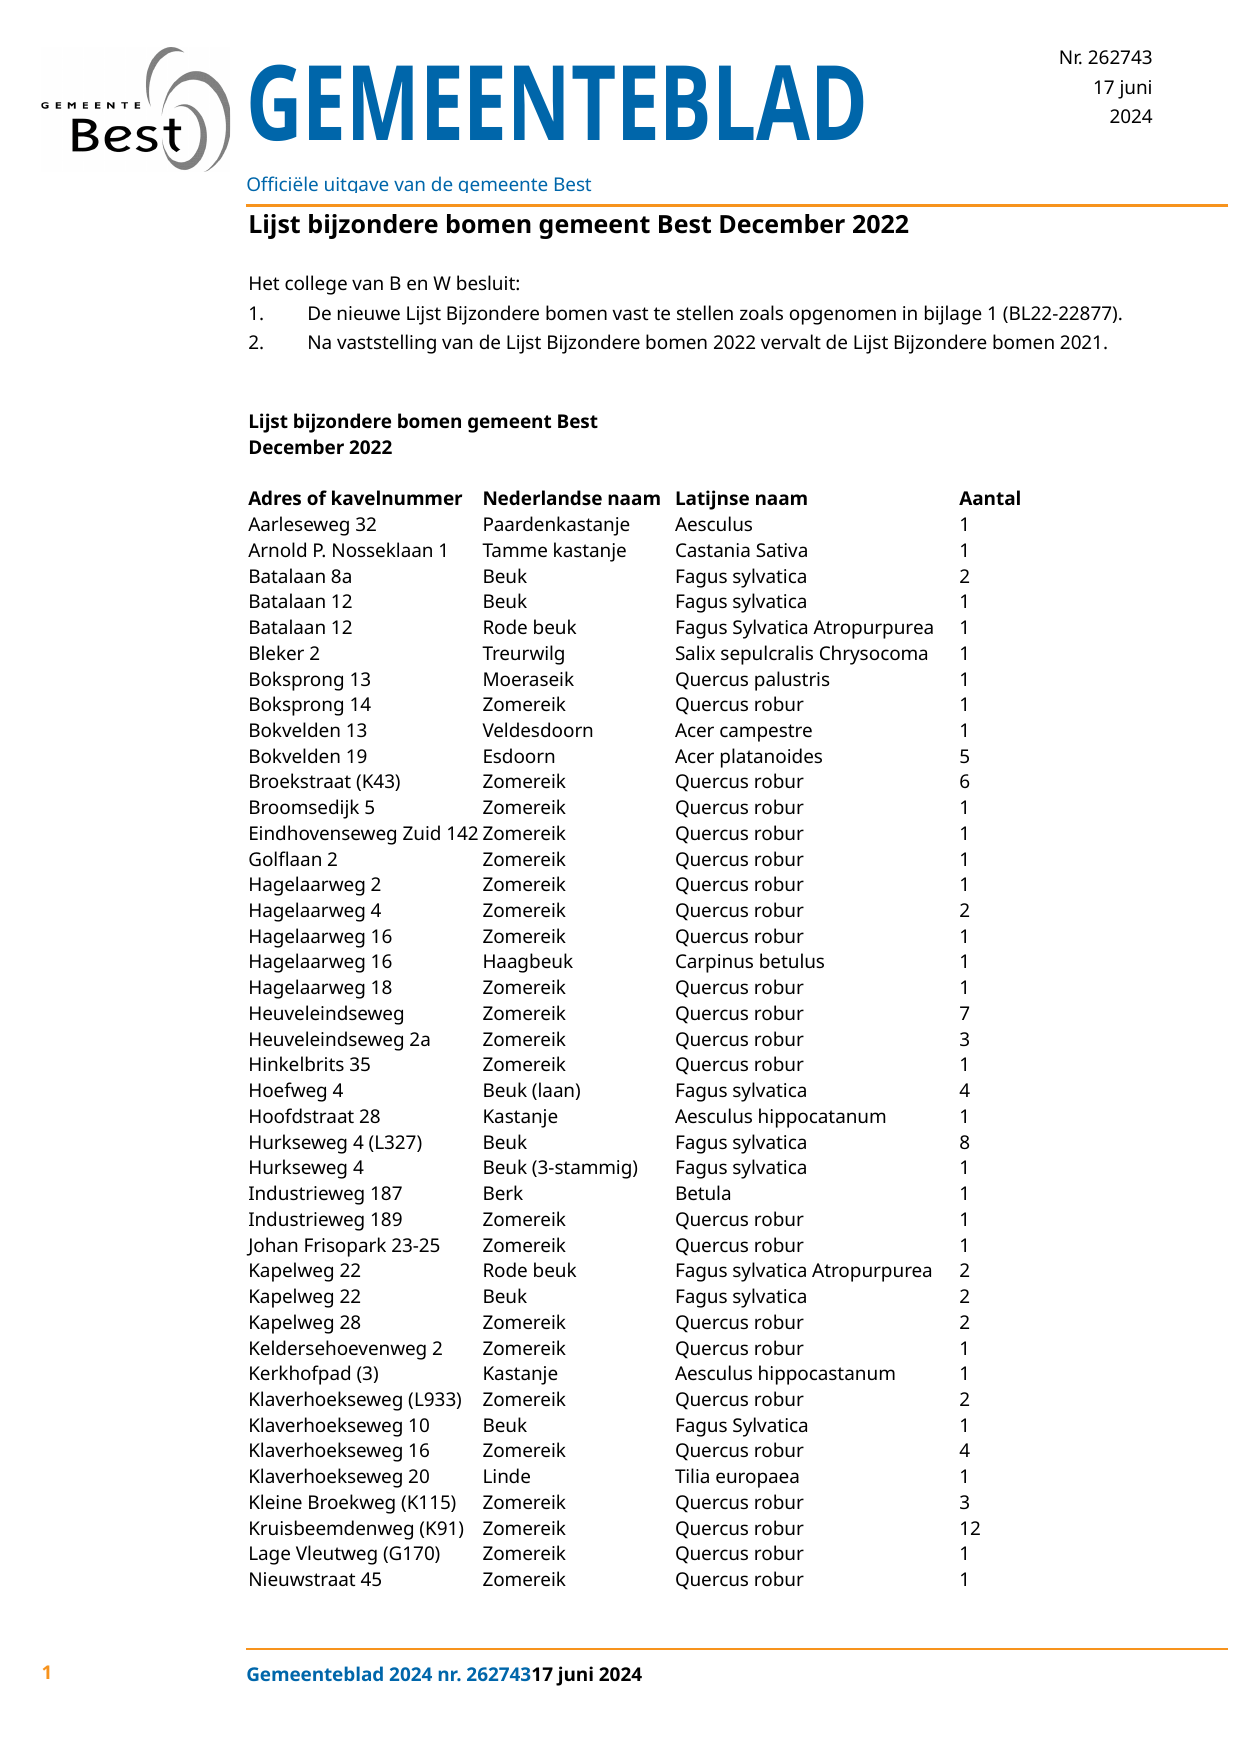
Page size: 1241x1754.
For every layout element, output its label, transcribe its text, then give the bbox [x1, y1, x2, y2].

table_cell 3 [959, 1026, 1152, 1052]
table_cell Kapelweg 22 [248, 1258, 482, 1283]
table_cell Beuk (laan) [482, 1078, 675, 1103]
table_cell Boksprong 13 [248, 666, 482, 691]
table_cell Hagelaarweg 2 [248, 872, 482, 897]
table_cell Quercus robur [675, 1026, 959, 1052]
table_cell Heuveleindseweg [248, 1000, 482, 1026]
table_cell 2 [959, 1309, 1152, 1335]
table_cell Quercus robur [675, 1232, 959, 1257]
table_cell Klaverhoekseweg (L933) [248, 1386, 482, 1412]
table_cell 5 [959, 743, 1152, 769]
table_cell Beuk [482, 563, 675, 588]
table_cell 1 [959, 1335, 1152, 1360]
table_cell Zomereik [482, 1000, 675, 1026]
table_cell Aantal [959, 486, 1152, 511]
table_cell 1 [959, 1180, 1152, 1206]
table_header Lijst bijzondere bomen gemeent Best [248, 409, 959, 434]
table_cell Klaverhoekseweg 20 [248, 1463, 482, 1489]
table_cell 1 [959, 1155, 1152, 1180]
table_cell Lage Vleutweg (G170) [248, 1541, 482, 1566]
table_cell 1 [959, 511, 1152, 537]
table_cell Tilia europaea [675, 1463, 959, 1489]
table_cell Beuk [482, 589, 675, 614]
text Lijst bijzondere bomen gemeent Best December 2022 [248, 207, 1152, 241]
table_cell Zomereik [482, 1206, 675, 1232]
table_cell 6 [959, 769, 1152, 794]
table_cell 12 [959, 1515, 1152, 1541]
table_cell Fagus Sylvatica Atropurpurea [675, 614, 959, 640]
table_cell Nieuwstraat 45 [248, 1566, 482, 1592]
table_cell Kastanje [482, 1103, 675, 1129]
table_cell Fagus Sylvatica [675, 1412, 959, 1438]
table_cell Quercus robur [675, 1386, 959, 1412]
table_cell Eindhovenseweg Zuid 142 [248, 820, 482, 846]
table_cell Beuk [482, 1129, 675, 1154]
table_cell Fagus sylvatica [675, 1155, 959, 1180]
table_cell Quercus robur [675, 923, 959, 949]
table_cell 1 [959, 1541, 1152, 1566]
table_cell Hagelaarweg 16 [248, 923, 482, 949]
table_cell Zomereik [482, 975, 675, 1000]
table_cell Quercus palustris [675, 666, 959, 691]
table_cell 1 [959, 949, 1152, 974]
table_cell 1 [959, 1206, 1152, 1232]
table_cell Aesculus hippocastanum [675, 1360, 959, 1386]
table_cell Quercus robur [675, 1489, 959, 1515]
table_cell 7 [959, 1000, 1152, 1026]
table_cell Aarleseweg 32 [248, 511, 482, 537]
table_cell Batalaan 8a [248, 563, 482, 588]
table_cell Broekstraat (K43) [248, 769, 482, 794]
table_cell Esdoorn [482, 743, 675, 769]
table_cell Zomereik [482, 1515, 675, 1541]
table_cell Industrieweg 187 [248, 1180, 482, 1206]
table_cell Quercus robur [675, 846, 959, 872]
table_cell Zomereik [482, 897, 675, 923]
table_cell Quercus robur [675, 691, 959, 717]
text Het college van B en W besluit: [248, 270, 1152, 296]
table_cell Zomereik [482, 1232, 675, 1257]
table_cell Quercus robur [675, 794, 959, 820]
table_cell Fagus sylvatica [675, 1129, 959, 1154]
table_cell 1 [959, 794, 1152, 820]
table_cell 1 [959, 717, 1152, 743]
table_cell Hoefweg 4 [248, 1078, 482, 1103]
table_cell Hoofdstraat 28 [248, 1103, 482, 1129]
table_cell Hurkseweg 4 [248, 1155, 482, 1180]
table_cell 1 [959, 1412, 1152, 1438]
table_cell Tamme kastanje [482, 537, 675, 563]
table_cell Zomereik [482, 1489, 675, 1515]
table_cell Veldesdoorn [482, 717, 675, 743]
table_cell Aesculus [675, 511, 959, 537]
table_cell 1 [959, 1463, 1152, 1489]
table_cell Quercus robur [675, 1566, 959, 1592]
table_cell Johan Frisopark 23-25 [248, 1232, 482, 1257]
table_cell 1 [959, 923, 1152, 949]
table_cell Industrieweg 189 [248, 1206, 482, 1232]
table_cell Fagus sylvatica [675, 563, 959, 588]
table_cell Rode beuk [482, 1258, 675, 1283]
table_cell Zomereik [482, 769, 675, 794]
table_cell Zomereik [482, 1052, 675, 1077]
table_cell [248, 460, 482, 486]
table_cell 4 [959, 1438, 1152, 1463]
table_cell Quercus robur [675, 1052, 959, 1077]
table_cell 2 [959, 1258, 1152, 1283]
table_cell Zomereik [482, 872, 675, 897]
table_cell Quercus robur [675, 769, 959, 794]
table_cell Beuk [482, 1412, 675, 1438]
table_cell Hagelaarweg 4 [248, 897, 482, 923]
table_cell Kruisbeemdenweg (K91) [248, 1515, 482, 1541]
table_cell Salix sepulcralis Chrysocoma [675, 640, 959, 666]
table_cell Broomsedijk 5 [248, 794, 482, 820]
table_cell Kleine Broekweg (K115) [248, 1489, 482, 1515]
table_cell Fagus sylvatica [675, 589, 959, 614]
table_cell Linde [482, 1463, 675, 1489]
table_cell 1 [959, 666, 1152, 691]
table_cell Quercus robur [675, 1000, 959, 1026]
table_cell Betula [675, 1180, 959, 1206]
table_cell Zomereik [482, 820, 675, 846]
table_cell [959, 434, 1152, 460]
table_cell [959, 460, 1152, 486]
table_cell Zomereik [482, 1309, 675, 1335]
table_cell 1 [959, 1360, 1152, 1386]
list Na vaststelling van de Lijst Bijzondere bomen 2022 vervalt de Lijst Bijzondere bomen 2021. [248, 329, 1152, 355]
table_cell Castania Sativa [675, 537, 959, 563]
picture [41, 47, 231, 172]
table_cell Golflaan 2 [248, 846, 482, 872]
table_cell Beuk (3-stammig) [482, 1155, 675, 1180]
table_cell Kapelweg 22 [248, 1283, 482, 1309]
table_cell Batalaan 12 [248, 589, 482, 614]
table_cell Treurwilg [482, 640, 675, 666]
table_cell Fagus sylvatica Atropurpurea [675, 1258, 959, 1283]
table_cell Bokvelden 19 [248, 743, 482, 769]
table_cell 1 [959, 1232, 1152, 1257]
table_cell Quercus robur [675, 1541, 959, 1566]
table_cell Acer platanoides [675, 743, 959, 769]
table_cell Carpinus betulus [675, 949, 959, 974]
table_cell 3 [959, 1489, 1152, 1515]
table_cell Moeraseik [482, 666, 675, 691]
table_cell 1 [959, 614, 1152, 640]
table_cell December 2022 [248, 434, 482, 460]
table_cell Zomereik [482, 794, 675, 820]
table_cell Quercus robur [675, 1206, 959, 1232]
table_cell Keldersehoevenweg 2 [248, 1335, 482, 1360]
table_cell Latijnse naam [675, 486, 959, 511]
table_cell 1 [959, 537, 1152, 563]
table_cell Paardenkastanje [482, 511, 675, 537]
table_cell Quercus robur [675, 872, 959, 897]
table_cell 2 [959, 897, 1152, 923]
table_cell 1 [959, 1052, 1152, 1077]
table_cell [675, 434, 959, 460]
table_cell Hurkseweg 4 (L327) [248, 1129, 482, 1154]
table_cell Zomereik [482, 1541, 675, 1566]
table_cell Zomereik [482, 923, 675, 949]
table_cell Arnold P. Nosseklaan 1 [248, 537, 482, 563]
table_cell [482, 434, 675, 460]
table_cell Kapelweg 28 [248, 1309, 482, 1335]
table_cell 2 [959, 563, 1152, 588]
table_cell 1 [959, 975, 1152, 1000]
table_cell Zomereik [482, 1386, 675, 1412]
table_cell Batalaan 12 [248, 614, 482, 640]
table_cell Heuveleindseweg 2a [248, 1026, 482, 1052]
table_cell Quercus robur [675, 975, 959, 1000]
table_cell 2 [959, 1386, 1152, 1412]
table_cell 4 [959, 1078, 1152, 1103]
table_cell Beuk [482, 1283, 675, 1309]
table_cell Fagus sylvatica [675, 1078, 959, 1103]
table_cell 1 [959, 589, 1152, 614]
table_cell Berk [482, 1180, 675, 1206]
table_cell Kastanje [482, 1360, 675, 1386]
table_cell Zomereik [482, 691, 675, 717]
table_cell 1 [959, 691, 1152, 717]
table_cell Zomereik [482, 1438, 675, 1463]
table_cell Acer campestre [675, 717, 959, 743]
list De nieuwe Lijst Bijzondere bomen vast te stellen zoals opgenomen in bijlage 1 (BL22-22877). [248, 300, 1152, 326]
table_cell Zomereik [482, 1026, 675, 1052]
table_cell 1 [959, 1566, 1152, 1592]
table_cell Boksprong 14 [248, 691, 482, 717]
table_cell Fagus sylvatica [675, 1283, 959, 1309]
table_cell Quercus robur [675, 1309, 959, 1335]
table_cell Quercus robur [675, 1438, 959, 1463]
table_cell 1 [959, 872, 1152, 897]
table_cell Bokvelden 13 [248, 717, 482, 743]
table_cell Haagbeuk [482, 949, 675, 974]
table_cell Nederlandse naam [482, 486, 675, 511]
table_header [959, 409, 1152, 434]
table_cell Aesculus hippocatanum [675, 1103, 959, 1129]
table_cell [675, 460, 959, 486]
table_cell Hagelaarweg 16 [248, 949, 482, 974]
table_cell Kerkhofpad (3) [248, 1360, 482, 1386]
table_cell 1 [959, 820, 1152, 846]
table_cell Quercus robur [675, 897, 959, 923]
table_cell Bleker 2 [248, 640, 482, 666]
table_cell Klaverhoekseweg 10 [248, 1412, 482, 1438]
table_cell Quercus robur [675, 1335, 959, 1360]
table_cell 2 [959, 1283, 1152, 1309]
table_cell Quercus robur [675, 1515, 959, 1541]
table_cell Klaverhoekseweg 16 [248, 1438, 482, 1463]
table_cell 1 [959, 1103, 1152, 1129]
table_cell Hagelaarweg 18 [248, 975, 482, 1000]
table_cell Zomereik [482, 1566, 675, 1592]
table_cell Quercus robur [675, 820, 959, 846]
table_cell Rode beuk [482, 614, 675, 640]
table_cell Zomereik [482, 1335, 675, 1360]
table_cell 1 [959, 846, 1152, 872]
table_cell 8 [959, 1129, 1152, 1154]
table_cell Adres of kavelnummer [248, 486, 482, 511]
table_cell [482, 460, 675, 486]
table_cell 1 [959, 640, 1152, 666]
table_cell Hinkelbrits 35 [248, 1052, 482, 1077]
table_cell Zomereik [482, 846, 675, 872]
